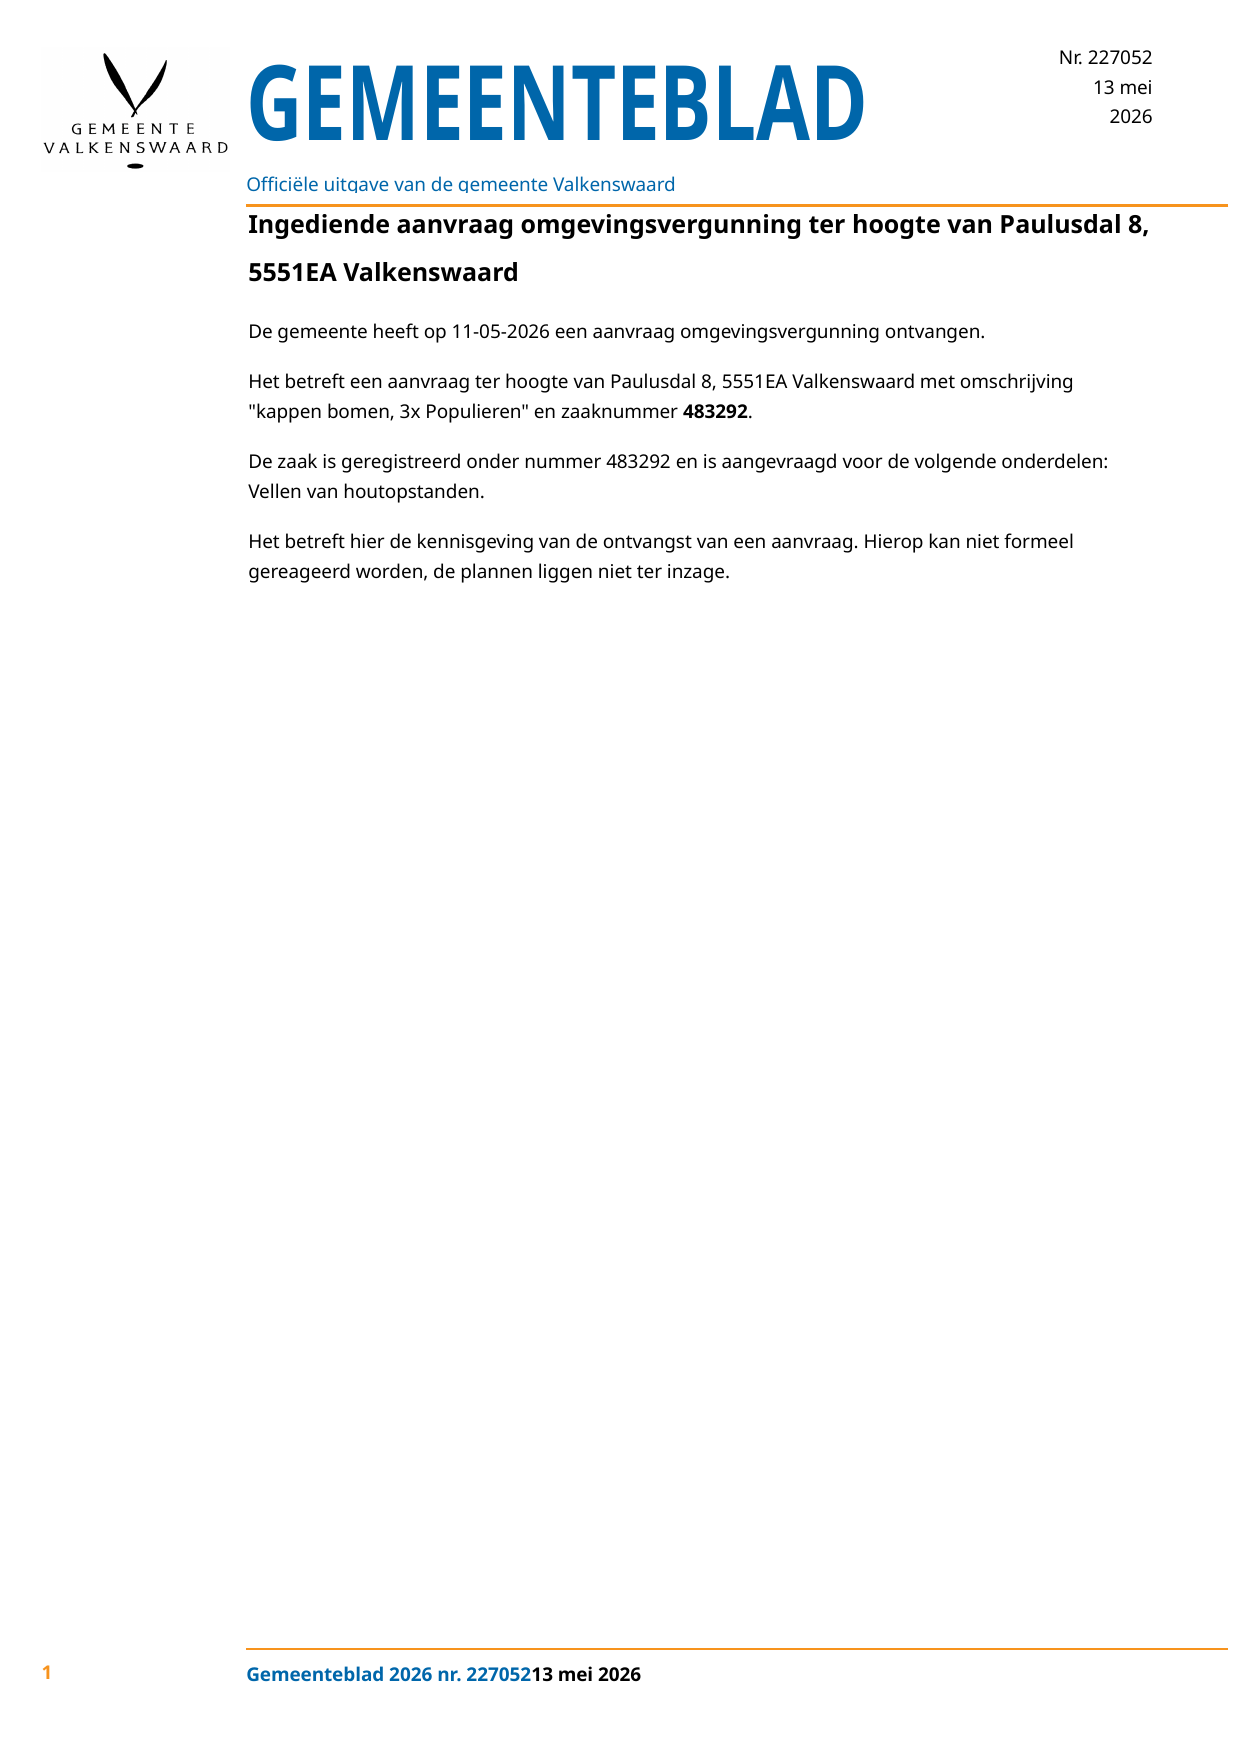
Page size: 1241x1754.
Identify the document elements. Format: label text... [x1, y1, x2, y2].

text Het betreft hier de kennisgeving van de ontvangst van een aanvraag. Hierop kan niet formeel gereageerd worden, de plannen liggen niet ter inzage. [248, 528, 1152, 584]
text De zaak is geregistreerd onder nummer 483292 en is aangevraagd voor de volgende onderdelen: Vellen van houtopstanden. [248, 448, 1152, 504]
text Het betreft een aanvraag ter hoogte van Paulusdal 8, 5551EA Valkenswaard met omschrijving "kappen bomen, 3x Populieren" en zaaknummer 483292. [248, 368, 1152, 424]
picture [41, 47, 231, 172]
text De gemeente heeft op 11-05-2026 een aanvraag omgevingsvergunning ontvangen. [248, 318, 1152, 344]
text Ingediende aanvraag omgevingsvergunning ter hoogte van Paulusdal 8, 5551EA Valkenswaard [248, 207, 1152, 288]
